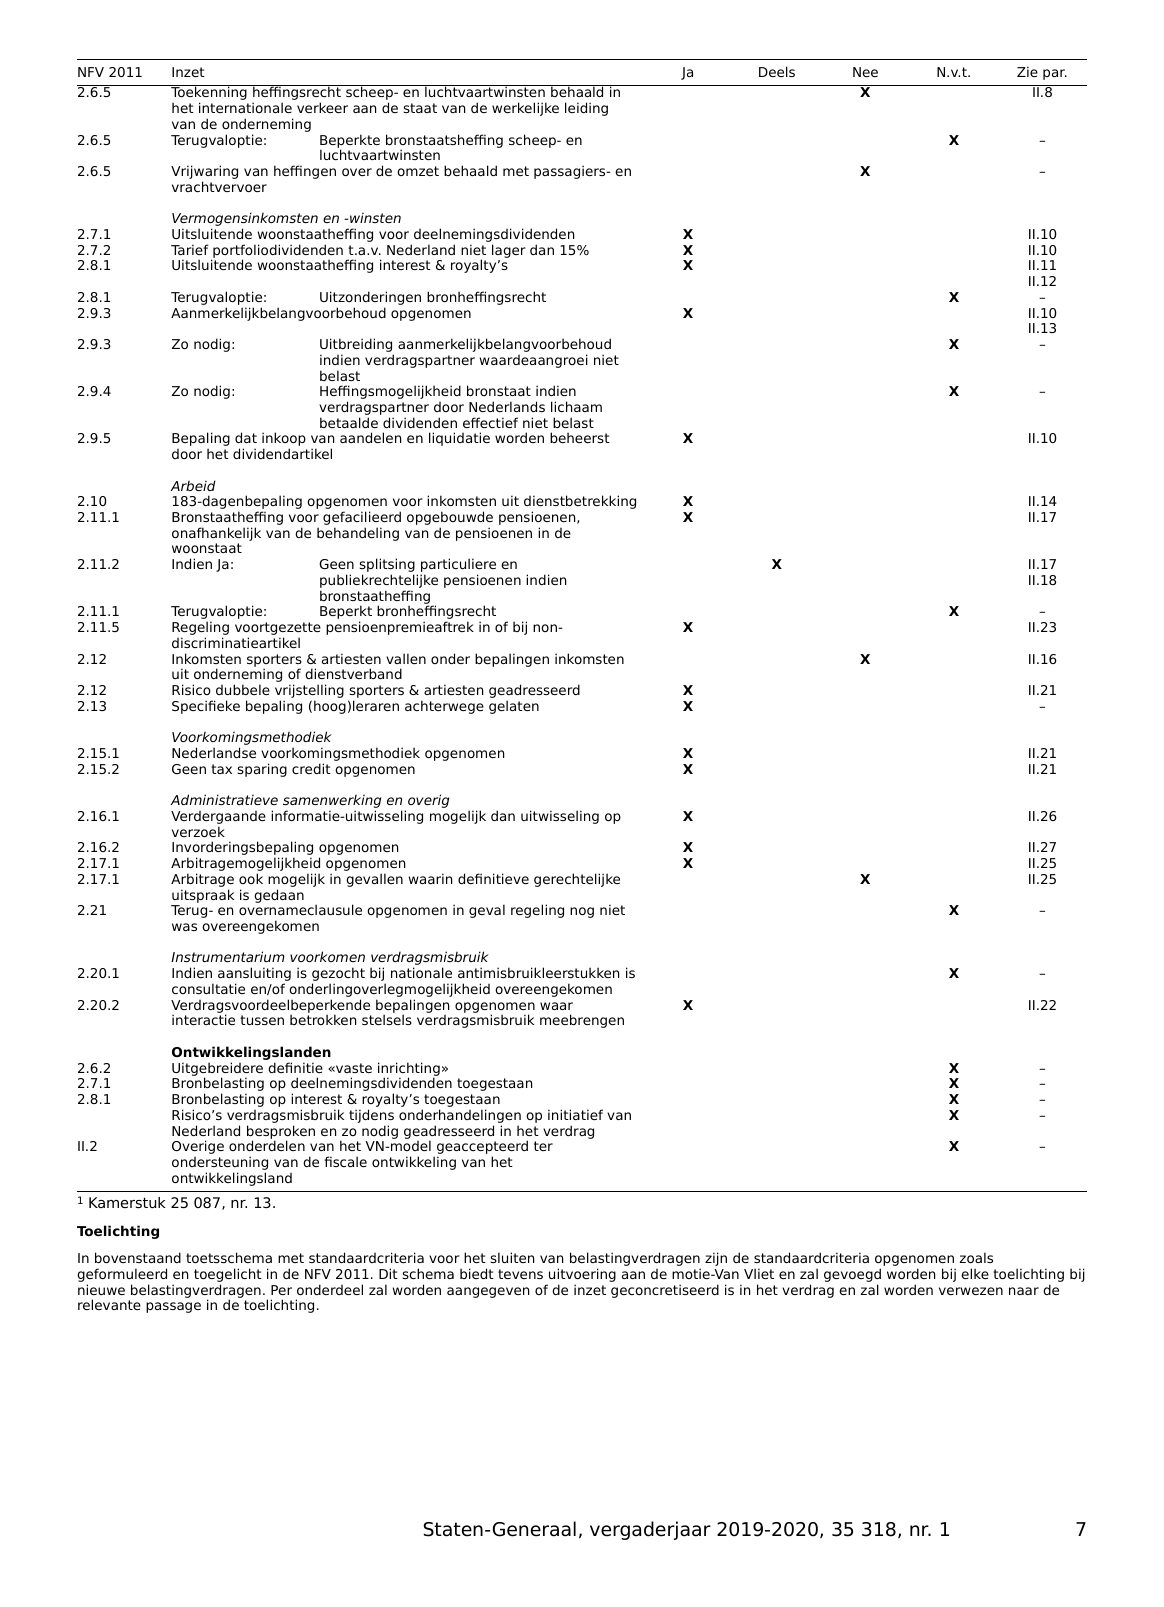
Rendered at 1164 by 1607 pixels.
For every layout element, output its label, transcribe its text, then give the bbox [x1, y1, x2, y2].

table_cell [998, 777, 1087, 793]
table_cell [909, 195, 998, 211]
table_cell X [909, 290, 998, 305]
table_cell 183-dagenbepaling opgenomen voor inkomsten uit dienstbetrekking [165, 494, 644, 510]
table_cell [732, 935, 821, 950]
table_cell 2.13 [77, 699, 165, 714]
table_cell [821, 793, 909, 809]
table_cell II.16 [998, 651, 1087, 683]
table_cell [644, 966, 732, 997]
table_cell II.25 [998, 872, 1087, 903]
table_cell 2.20.2 [77, 998, 165, 1029]
table_cell [821, 290, 909, 305]
table_header Zie par. [998, 60, 1087, 85]
table_cell Vrijwaring van heffingen over de omzet behaald met passagiers- en vrachtvervoer [165, 164, 644, 195]
table_cell [77, 1108, 165, 1139]
table_cell X [909, 966, 998, 997]
table_cell [644, 211, 732, 227]
table_cell [821, 746, 909, 762]
table_cell [732, 164, 821, 195]
table_cell [998, 1029, 1087, 1045]
table_cell Terugvaloptie: [165, 290, 313, 305]
table_cell [821, 337, 909, 384]
table_cell II.10 II.13 [998, 305, 1087, 337]
table_cell 2.11.2 [77, 557, 165, 604]
table_cell [909, 809, 998, 840]
table_cell X [909, 337, 998, 384]
table_cell [732, 903, 821, 934]
table_cell [732, 463, 821, 478]
table_cell [821, 305, 909, 337]
table_cell [821, 777, 909, 793]
table_cell II.21 [998, 683, 1087, 699]
table_cell Aanmerkelijkbelangvoorbehoud opgenomen [165, 305, 644, 337]
table_cell [909, 856, 998, 872]
table_cell [732, 793, 821, 809]
table_cell Uitzonderingen bronheffingsrecht [313, 290, 644, 305]
table_cell [77, 1045, 165, 1060]
table_cell [644, 793, 732, 809]
table_cell II.11 II.12 [998, 258, 1087, 290]
table_header Inzet [165, 60, 644, 85]
table_cell 2.10 [77, 494, 165, 510]
table_cell 2.11.1 [77, 604, 165, 620]
table_cell Invorderingsbepaling opgenomen [165, 840, 644, 856]
table_cell X [821, 164, 909, 195]
table_cell X [909, 1060, 998, 1076]
table_cell Terugvaloptie: [165, 604, 313, 620]
table_cell Regeling voortgezette pensioenpremieaftrek in of bij non- discriminatieartikel [165, 620, 644, 651]
table_cell [909, 746, 998, 762]
table_cell [644, 290, 732, 305]
table_cell – [998, 337, 1087, 384]
table_cell 2.12 [77, 651, 165, 683]
table_cell [998, 730, 1087, 746]
table_cell [644, 195, 732, 211]
table_cell Zo nodig: [165, 337, 313, 384]
table_cell [644, 557, 732, 604]
table_cell [821, 557, 909, 604]
table_cell X [644, 510, 732, 557]
table_cell [644, 133, 732, 164]
table_cell [644, 479, 732, 494]
table_cell [732, 195, 821, 211]
table_cell X [644, 620, 732, 651]
table_cell [821, 1092, 909, 1108]
table_header N.v.t. [909, 60, 998, 85]
table_cell Risico’s verdragsmisbruik tijdens onderhandelingen op initiatief van Nederland besproken en zo nodig geadresseerd in het verdrag [165, 1108, 644, 1139]
table_cell [821, 243, 909, 258]
table_cell [77, 714, 165, 730]
table_cell [732, 809, 821, 840]
table_cell [821, 950, 909, 966]
table_cell II.17 II.18 [998, 557, 1087, 604]
table_cell [732, 290, 821, 305]
table_cell Indien aansluiting is gezocht bij nationale antimisbruikleerstukken is consultatie en/of onderlingoverlegmogelijkheid overeengekomen [165, 966, 644, 997]
table_cell Indien Ja: [165, 557, 313, 604]
table_cell [821, 1076, 909, 1092]
table_cell [821, 479, 909, 494]
table_cell X [644, 746, 732, 762]
table_cell X [644, 840, 732, 856]
table_cell [732, 966, 821, 997]
table_cell II.14 [998, 494, 1087, 510]
table_cell [165, 935, 644, 950]
table_cell [821, 714, 909, 730]
table_cell Beperkte bronstaatsheffing scheep- en luchtvaartwinsten [313, 133, 644, 164]
table_cell [77, 195, 165, 211]
table_cell X [909, 1092, 998, 1108]
table_cell [732, 86, 821, 132]
table_cell [732, 762, 821, 777]
table_cell Risico dubbele vrijstelling sporters & artiesten geadresseerd [165, 683, 644, 699]
table_cell 2.9.3 [77, 305, 165, 337]
table_cell [165, 463, 644, 478]
table_cell [909, 557, 998, 604]
table_cell Toekenning heffingsrecht scheep- en luchtvaartwinsten behaald in het internationale verkeer aan de staat van de werkelijke leiding van de onderneming [165, 86, 644, 132]
table_header Deels [732, 60, 821, 85]
table_cell X [644, 258, 732, 290]
table_cell II.26 [998, 809, 1087, 840]
table_cell X [644, 431, 732, 463]
table_cell X [909, 903, 998, 934]
table_cell II.21 [998, 762, 1087, 777]
table_cell – [998, 1076, 1087, 1092]
table_cell [732, 1029, 821, 1045]
table_cell – [998, 1139, 1087, 1191]
table_cell X [644, 243, 732, 258]
table_cell [909, 714, 998, 730]
table_cell – [998, 164, 1087, 195]
table_cell [909, 840, 998, 856]
table_cell [732, 258, 821, 290]
table_cell [909, 699, 998, 714]
table_cell Terug- en overnameclausule opgenomen in geval regeling nog niet was overeengekomen [165, 903, 644, 934]
table_cell X [821, 86, 909, 132]
table_cell [644, 463, 732, 478]
table_cell [821, 683, 909, 699]
table_cell Verdergaande informatie-uitwisseling mogelijk dan uitwisseling op verzoek [165, 809, 644, 840]
table_cell [909, 258, 998, 290]
table_cell [732, 620, 821, 651]
table_cell X [644, 998, 732, 1029]
table_cell [821, 133, 909, 164]
table_cell – [998, 604, 1087, 620]
table_cell [732, 494, 821, 510]
table_cell [644, 1060, 732, 1076]
table_cell [732, 510, 821, 557]
table_cell Uitsluitende woonstaatheffing interest & royalty’s [165, 258, 644, 290]
table_cell 2.8.1 [77, 258, 165, 290]
table_cell [909, 793, 998, 809]
table_cell [909, 950, 998, 966]
table_cell X [644, 699, 732, 714]
table_cell 2.20.1 [77, 966, 165, 997]
table_cell – [998, 133, 1087, 164]
table_cell [644, 1108, 732, 1139]
table_cell [732, 384, 821, 431]
table_cell [165, 777, 644, 793]
table_cell Arbitragemogelijkheid opgenomen [165, 856, 644, 872]
table_cell Geen tax sparing credit opgenomen [165, 762, 644, 777]
table_cell [732, 651, 821, 683]
table_cell 2.17.1 [77, 856, 165, 872]
table_cell [821, 699, 909, 714]
table_cell [998, 793, 1087, 809]
table_cell [998, 950, 1087, 966]
table_cell [732, 604, 821, 620]
table_cell [165, 1029, 644, 1045]
table_cell [821, 510, 909, 557]
table_cell 2.7.2 [77, 243, 165, 258]
table_cell [821, 620, 909, 651]
table_cell 2.8.1 [77, 1092, 165, 1108]
table_cell [732, 243, 821, 258]
table_cell [732, 211, 821, 227]
table_cell [821, 258, 909, 290]
table_cell X [732, 557, 821, 604]
table_cell Administratieve samenwerking en overig [165, 793, 644, 809]
table_cell [821, 494, 909, 510]
table_cell X [821, 872, 909, 903]
table_cell X [909, 384, 998, 431]
table_cell [909, 479, 998, 494]
table_cell 2.15.2 [77, 762, 165, 777]
table_cell [909, 164, 998, 195]
table_cell – [998, 699, 1087, 714]
table_cell [909, 510, 998, 557]
table_cell [77, 463, 165, 478]
table_cell – [998, 966, 1087, 997]
table_cell [732, 133, 821, 164]
table_cell [909, 651, 998, 683]
table_cell [821, 856, 909, 872]
table_cell [732, 337, 821, 384]
table_cell [821, 431, 909, 463]
table_cell 2.7.1 [77, 227, 165, 242]
table_cell Voorkomingsmethodiek [165, 730, 644, 746]
table_cell [644, 950, 732, 966]
table_cell [732, 1076, 821, 1092]
table_cell [821, 966, 909, 997]
table_cell [644, 1029, 732, 1045]
table_cell [821, 998, 909, 1029]
table_cell [909, 777, 998, 793]
table_cell X [909, 1076, 998, 1092]
table_cell X [909, 1139, 998, 1191]
table_cell II.10 [998, 243, 1087, 258]
table_cell Beperkt bronheffingsrecht [313, 604, 644, 620]
table_cell [821, 840, 909, 856]
table_cell [821, 463, 909, 478]
table_cell [77, 777, 165, 793]
table_cell [77, 793, 165, 809]
table_cell [165, 195, 644, 211]
table_cell X [821, 651, 909, 683]
table_cell [821, 1139, 909, 1191]
table_cell Bronbelasting op deelnemingsdividenden toegestaan [165, 1076, 644, 1092]
table_cell [732, 856, 821, 872]
table_cell [821, 211, 909, 227]
table_cell – [998, 903, 1087, 934]
table_cell [998, 935, 1087, 950]
table_cell [909, 1045, 998, 1060]
table_cell 1 Kamerstuk 25 087, nr. 13. Toelichting In bovenstaand toetsschema met standaardcriteria voor het sluiten van belastingverdragen zijn de standaardcriteria opgenomen zoals geformuleerd en toegelicht in de NFV 2011. Dit schema biedt tevens uitvoering aan de motie-Van Vliet en zal gevoegd worden bij elke toelichting bij nieuwe belastingverdragen. Per onderdeel zal worden aangegeven of de inzet geconcretiseerd is in het verdrag en zal worden verwezen naar de relevante passage in de toelichting. [77, 1192, 1087, 1314]
table_cell Geen splitsing particuliere en publiekrechtelijke pensioenen indien bronstaatheffing [313, 557, 644, 604]
table_cell [998, 195, 1087, 211]
table_cell X [909, 1108, 998, 1139]
table_cell [732, 777, 821, 793]
table_cell [77, 950, 165, 966]
table_cell [909, 305, 998, 337]
table_header NFV 2011 [77, 60, 165, 85]
table_cell 2.12 [77, 683, 165, 699]
table_cell Ontwikkelingslanden [165, 1045, 644, 1060]
table_cell 2.11.1 [77, 510, 165, 557]
table_cell Arbitrage ook mogelijk in gevallen waarin definitieve gerechtelijke uitspraak is gedaan [165, 872, 644, 903]
table_cell [644, 651, 732, 683]
table_cell Tarief portfoliodividenden t.a.v. Nederland niet lager dan 15% [165, 243, 644, 258]
table_cell [732, 730, 821, 746]
table_cell 2.16.1 [77, 809, 165, 840]
table_cell [732, 1139, 821, 1191]
table_cell X [644, 809, 732, 840]
table_cell II.10 [998, 431, 1087, 463]
table_cell X [644, 856, 732, 872]
table_cell [644, 1092, 732, 1108]
table_cell [732, 998, 821, 1029]
table_cell [165, 714, 644, 730]
table_cell [732, 950, 821, 966]
table_cell 2.15.1 [77, 746, 165, 762]
table_cell II.27 [998, 840, 1087, 856]
table_cell [732, 714, 821, 730]
table_cell [732, 683, 821, 699]
table_cell 2.21 [77, 903, 165, 934]
table_cell [821, 195, 909, 211]
table_cell Uitsluitende woonstaatheffing voor deelnemingsdividenden [165, 227, 644, 242]
table_cell [821, 809, 909, 840]
table_cell [644, 714, 732, 730]
table_cell [732, 1108, 821, 1139]
table_cell [821, 730, 909, 746]
table_header Ja [644, 60, 732, 85]
table_cell [644, 935, 732, 950]
table_cell 2.9.5 [77, 431, 165, 463]
table_cell [732, 431, 821, 463]
table_cell Vermogensinkomsten en -winsten [165, 211, 644, 227]
table_cell 2.16.2 [77, 840, 165, 856]
table_cell Bepaling dat inkoop van aandelen en liquidatie worden beheerst door het dividendartikel [165, 431, 644, 463]
table_cell Zo nodig: [165, 384, 313, 431]
table_cell [998, 479, 1087, 494]
table_cell [998, 463, 1087, 478]
table_cell X [909, 604, 998, 620]
table_cell 2.6.5 [77, 133, 165, 164]
table_cell [77, 730, 165, 746]
table_cell 2.11.5 [77, 620, 165, 651]
table_cell 2.6.2 [77, 1060, 165, 1076]
table_cell [77, 1029, 165, 1045]
table_cell Overige onderdelen van het VN-model geaccepteerd ter ondersteuning van de fiscale ontwikkeling van het ontwikkelingsland [165, 1139, 644, 1191]
table_cell [77, 211, 165, 227]
table_cell [644, 86, 732, 132]
table_cell [821, 1029, 909, 1045]
table_cell 2.7.1 [77, 1076, 165, 1092]
table_cell [732, 699, 821, 714]
table_cell Bronstaatheffing voor gefacilieerd opgebouwde pensioenen, onafhankelijk van de behandeling van de pensioenen in de woonstaat [165, 510, 644, 557]
table_cell Uitgebreidere definitie «vaste inrichting» [165, 1060, 644, 1076]
table_cell [644, 1076, 732, 1092]
table_cell [644, 903, 732, 934]
table_cell [909, 431, 998, 463]
table_cell [909, 620, 998, 651]
table_cell – [998, 1108, 1087, 1139]
table_cell II.22 [998, 998, 1087, 1029]
table_cell Nederlandse voorkomingsmethodiek opgenomen [165, 746, 644, 762]
table_cell [821, 1108, 909, 1139]
table_cell Specifieke bepaling (hoog)leraren achterwege gelaten [165, 699, 644, 714]
table_cell [732, 872, 821, 903]
table_cell Verdragsvoordeelbeperkende bepalingen opgenomen waar interactie tussen betrokken stelsels verdragsmisbruik meebrengen [165, 998, 644, 1029]
table_cell Uitbreiding aanmerkelijkbelangvoorbehoud indien verdragspartner waardeaangroei niet belast [313, 337, 644, 384]
table_cell – [998, 290, 1087, 305]
table_cell [998, 211, 1087, 227]
table_cell Arbeid [165, 479, 644, 494]
table_cell 2.6.5 [77, 164, 165, 195]
table_cell [821, 935, 909, 950]
table_header Nee [821, 60, 909, 85]
table_cell [909, 683, 998, 699]
table_cell – [998, 1060, 1087, 1076]
table_cell [909, 998, 998, 1029]
table_cell II.8 [998, 86, 1087, 132]
table_cell II.17 [998, 510, 1087, 557]
table_cell 2.9.4 [77, 384, 165, 431]
table_cell 2.8.1 [77, 290, 165, 305]
table_cell [821, 1045, 909, 1060]
table_cell Inkomsten sporters & artiesten vallen onder bepalingen inkomsten uit onderneming of dienstverband [165, 651, 644, 683]
table_cell [77, 479, 165, 494]
table_cell [644, 777, 732, 793]
table_cell [732, 1092, 821, 1108]
table_cell II.25 [998, 856, 1087, 872]
table_cell 2.6.5 [77, 86, 165, 132]
table_cell X [644, 762, 732, 777]
table_cell X [644, 227, 732, 242]
table_cell II.23 [998, 620, 1087, 651]
table_cell [644, 164, 732, 195]
table_cell [732, 479, 821, 494]
table_cell [821, 384, 909, 431]
table_cell Bronbelasting op interest & royalty’s toegestaan [165, 1092, 644, 1108]
table_cell [821, 762, 909, 777]
table_cell [644, 384, 732, 431]
table_cell [732, 840, 821, 856]
table_cell Instrumentarium voorkomen verdragsmisbruik [165, 950, 644, 966]
table_cell – [998, 1092, 1087, 1108]
table_cell 2.9.3 [77, 337, 165, 384]
table_cell II.2 [77, 1139, 165, 1191]
table_cell [998, 1045, 1087, 1060]
table_cell [644, 1045, 732, 1060]
table_cell X [644, 683, 732, 699]
table_cell [821, 903, 909, 934]
table_cell [732, 746, 821, 762]
table_cell 2.17.1 [77, 872, 165, 903]
table_cell [732, 227, 821, 242]
table_cell [644, 730, 732, 746]
table_cell [909, 1029, 998, 1045]
table_cell Heffingsmogelijkheid bronstaat indien verdragspartner door Nederlands lichaam betaalde dividenden effectief niet belast [313, 384, 644, 431]
table_cell [821, 1060, 909, 1076]
table_cell [821, 227, 909, 242]
table_cell [909, 463, 998, 478]
table_cell Terugvaloptie: [165, 133, 313, 164]
table_cell [909, 762, 998, 777]
table_cell [909, 86, 998, 132]
table_cell [909, 227, 998, 242]
table_cell II.21 [998, 746, 1087, 762]
table_cell – [998, 384, 1087, 431]
table_cell [821, 604, 909, 620]
table_cell [909, 211, 998, 227]
table_cell [644, 1139, 732, 1191]
table_cell [909, 243, 998, 258]
table_cell X [644, 305, 732, 337]
table_cell [909, 935, 998, 950]
table_cell [909, 730, 998, 746]
table_cell [732, 1060, 821, 1076]
table_cell [732, 305, 821, 337]
table_cell [909, 494, 998, 510]
table_cell X [644, 494, 732, 510]
table_cell [644, 337, 732, 384]
table_cell [909, 872, 998, 903]
table_cell II.10 [998, 227, 1087, 242]
table_cell [732, 1045, 821, 1060]
table_cell [998, 714, 1087, 730]
table_cell X [909, 133, 998, 164]
table_cell [644, 872, 732, 903]
table_cell [644, 604, 732, 620]
table_cell [77, 935, 165, 950]
